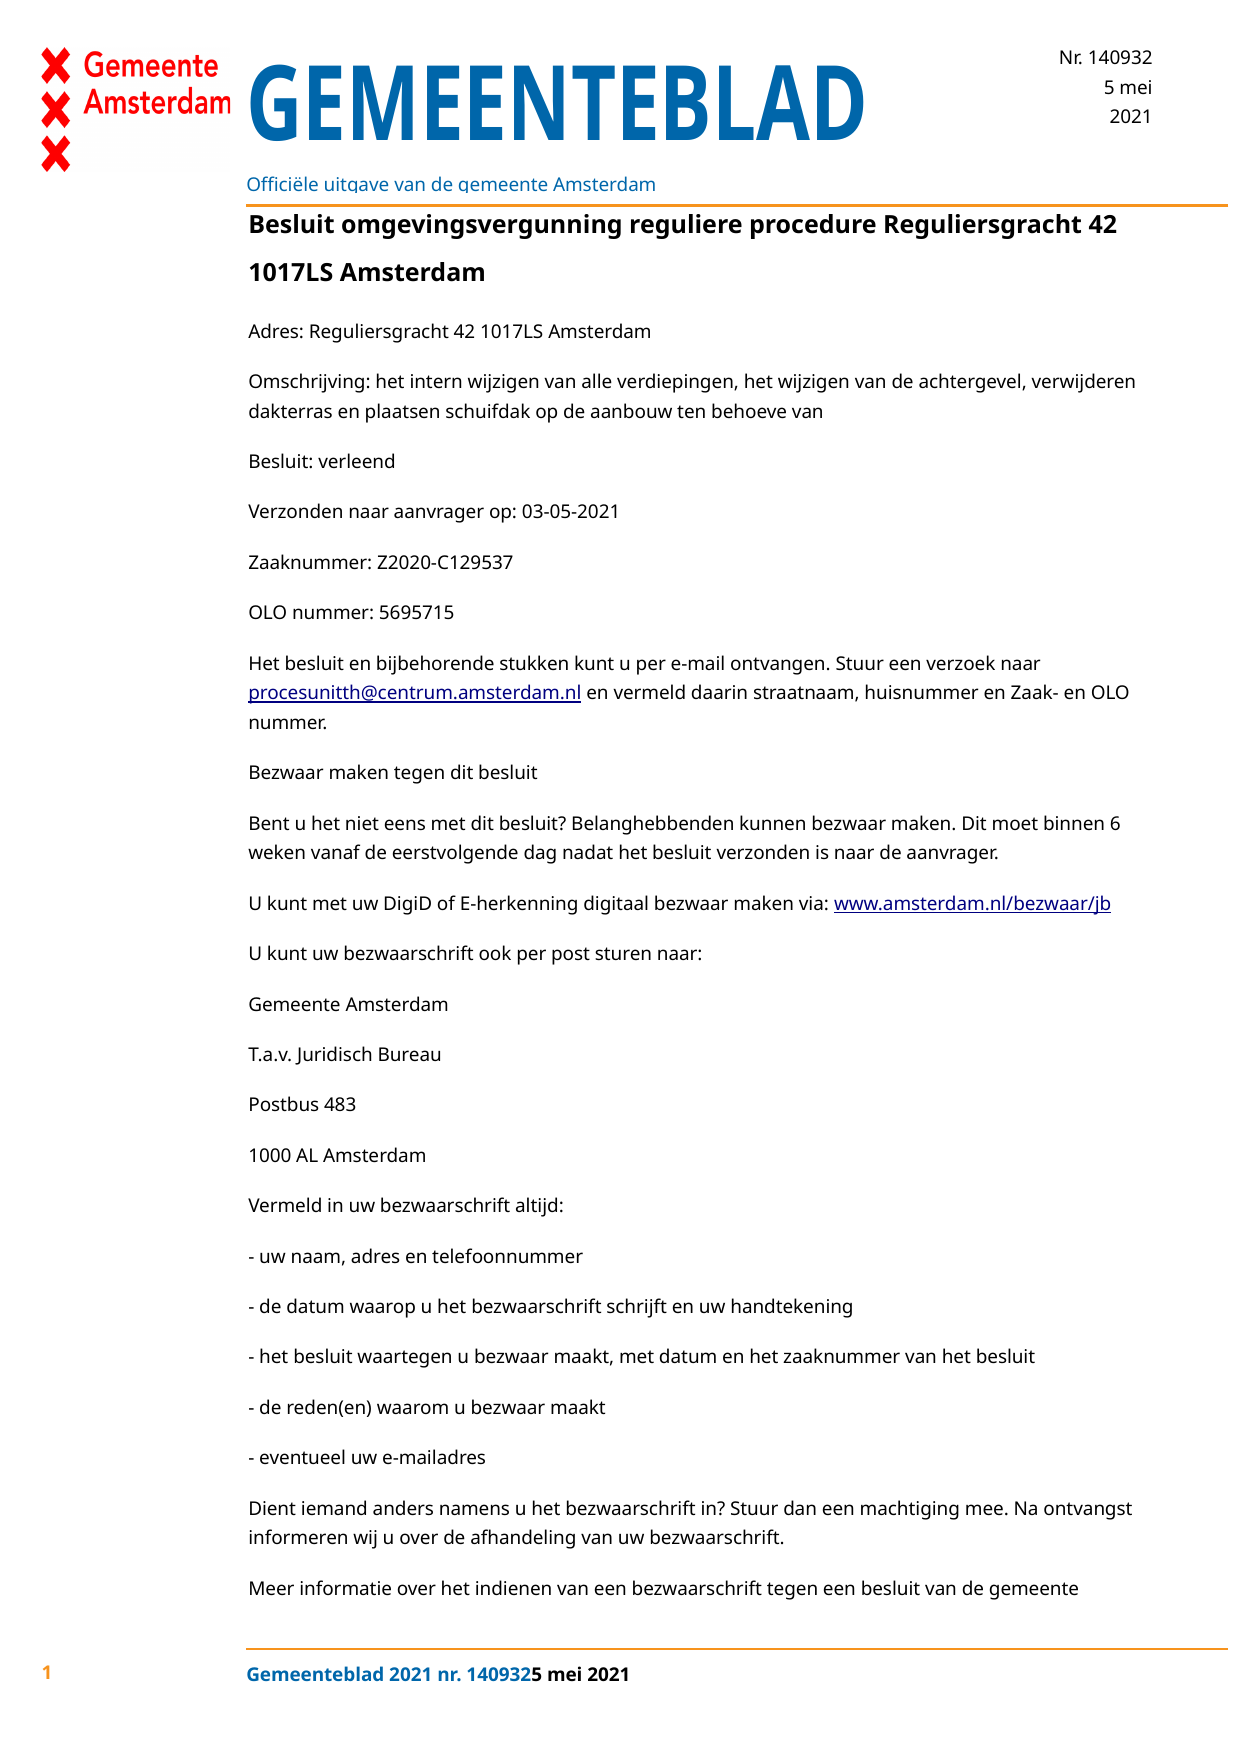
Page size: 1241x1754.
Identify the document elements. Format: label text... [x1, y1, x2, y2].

text - het besluit waartegen u bezwaar maakt, met datum en het zaaknummer van het besluit [248, 1344, 1152, 1369]
text - uw naam, adres en telefoonnummer [248, 1243, 1152, 1269]
text Besluit: verleend [248, 448, 1152, 474]
text - de reden(en) waarom u bezwaar maakt [248, 1394, 1152, 1420]
text U kunt met uw DigiD of E-herkenning digitaal bezwaar maken via: www.amsterdam.nl/bezwaar/jb [248, 890, 1152, 916]
text Verzonden naar aanvrager op: 03-05-2021 [248, 499, 1152, 524]
text Bezwaar maken tegen dit besluit [248, 759, 1152, 785]
text Dient iemand anders namens u het bezwaarschrift in? Stuur dan een machtiging mee. Na ontvangst informeren wij u over de afhandeling van uw bezwaarschrift. [248, 1495, 1152, 1550]
text - eventueel uw e-mailadres [248, 1444, 1152, 1470]
text 1000 AL Amsterdam [248, 1142, 1152, 1168]
text OLO nummer: 5695715 [248, 599, 1152, 625]
text Vermeld in uw bezwaarschrift altijd: [248, 1192, 1152, 1218]
text Besluit omgevingsvergunning reguliere procedure Reguliersgracht 42 1017LS Amsterdam [248, 207, 1152, 288]
text Het besluit en bijbehorende stukken kunt u per e-mail ontvangen. Stuur een verzoek naar procesunitth@centrum.amsterdam.nl en vermeld daarin straatnaam, huisnummer en Zaak- en OLO nummer. [248, 650, 1152, 735]
text Adres: Reguliersgracht 42 1017LS Amsterdam [248, 318, 1152, 344]
text - de datum waarop u het bezwaarschrift schrijft en uw handtekening [248, 1293, 1152, 1319]
picture [41, 47, 231, 172]
text T.a.v. Juridisch Bureau [248, 1041, 1152, 1067]
text Gemeente Amsterdam [248, 991, 1152, 1017]
text Postbus 483 [248, 1092, 1152, 1117]
text Zaaknummer: Z2020-C129537 [248, 549, 1152, 575]
text Meer informatie over het indienen van een bezwaarschrift tegen een besluit van de gemeente [248, 1575, 1152, 1601]
text U kunt uw bezwaarschrift ook per post sturen naar: [248, 940, 1152, 966]
text Bent u het niet eens met dit besluit? Belanghebbenden kunnen bezwaar maken. Dit moet binnen 6 weken vanaf de eerstvolgende dag nadat het besluit verzonden is naar de aanvrager. [248, 810, 1152, 865]
text Omschrijving: het intern wijzigen van alle verdiepingen, het wijzigen van de achtergevel, verwijderen dakterras en plaatsen schuifdak op de aanbouw ten behoeve van [248, 368, 1152, 424]
